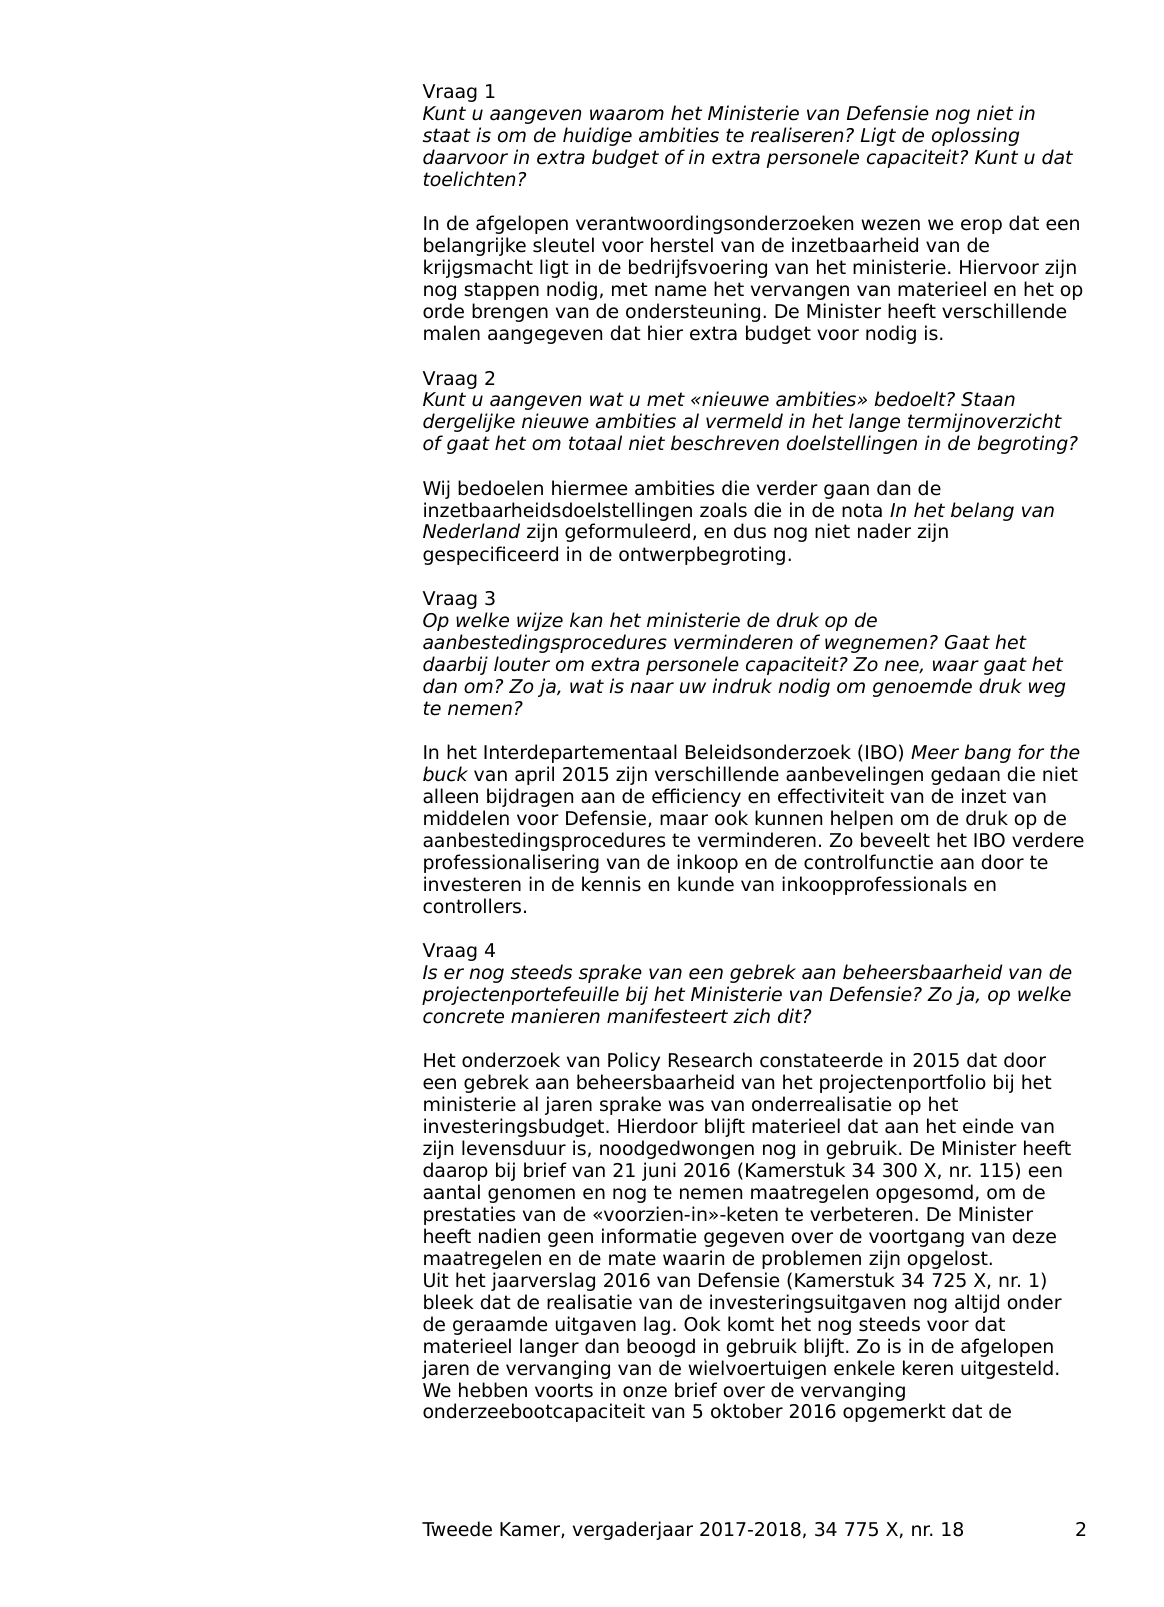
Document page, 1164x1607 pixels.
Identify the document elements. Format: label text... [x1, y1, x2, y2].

text Is er nog steeds sprake van een gebrek aan beheersbaarheid van de projectenportefeuille bij het Ministerie van Defensie? Zo ja, op welke concrete manieren manifesteert zich dit? [422, 962, 1087, 1028]
text Vraag 4 [422, 940, 1087, 962]
text In het Interdepartementaal Beleidsonderzoek (IBO) Meer bang for the buck van april 2015 zijn verschillende aanbevelingen gedaan die niet alleen bijdragen aan de efficiency en effectiviteit van de inzet van middelen voor Defensie, maar ook kunnen helpen om de druk op de aanbestedingsprocedures te verminderen. Zo beveelt het IBO verdere professionalisering van de inkoop en de controlfunctie aan door te investeren in de kennis en kunde van inkoopprofessionals en controllers. [422, 742, 1087, 917]
text Vraag 2 [422, 367, 1087, 389]
text Uit het jaarverslag 2016 van Defensie (Kamerstuk 34 725 X, nr. 1) bleek dat de realisatie van de investeringsuitgaven nog altijd onder de geraamde uitgaven lag. Ook komt het nog steeds voor dat materieel langer dan beoogd in gebruik blijft. Zo is in de afgelopen jaren de vervanging van de wielvoertuigen enkele keren uitgesteld. We hebben voorts in onze brief over de vervanging onderzeebootcapaciteit van 5 oktober 2016 opgemerkt dat de [422, 1269, 1087, 1423]
text Op welke wijze kan het ministerie de druk op de aanbestedingsprocedures verminderen of wegnemen? Gaat het daarbij louter om extra personele capaciteit? Zo nee, waar gaat het dan om? Zo ja, wat is naar uw indruk nodig om genoemde druk weg te nemen? [422, 609, 1087, 719]
text Vraag 3 [422, 588, 1087, 609]
text Kunt u aangeven wat u met «nieuwe ambities» bedoelt? Staan dergelijke nieuwe ambities al vermeld in het lange termijnoverzicht of gaat het om totaal niet beschreven doelstellingen in de begroting? [422, 389, 1087, 455]
text Vraag 1 [422, 81, 1087, 103]
text Wij bedoelen hiermee ambities die verder gaan dan de inzetbaarheidsdoelstellingen zoals die in de nota In het belang van Nederland zijn geformuleerd, en dus nog niet nader zijn gespecificeerd in de ontwerpbegroting. [422, 477, 1087, 565]
text Het onderzoek van Policy Research constateerde in 2015 dat door een gebrek aan beheersbaarheid van het projectenportfolio bij het ministerie al jaren sprake was van onderrealisatie op het investeringsbudget. Hierdoor blijft materieel dat aan het einde van zijn levensduur is, noodgedwongen nog in gebruik. De Minister heeft daarop bij brief van 21 juni 2016 (Kamerstuk 34 300 X, nr. 115) een aantal genomen en nog te nemen maatregelen opgesomd, om de prestaties van de «voorzien-in»-keten te verbeteren. De Minister heeft nadien geen informatie gegeven over de voortgang van deze maatregelen en de mate waarin de problemen zijn opgelost. [422, 1050, 1087, 1269]
text Kunt u aangeven waarom het Ministerie van Defensie nog niet in staat is om de huidige ambities te realiseren? Ligt de oplossing daarvoor in extra budget of in extra personele capaciteit? Kunt u dat toelichten? [422, 103, 1087, 191]
text In de afgelopen verantwoordingsonderzoeken wezen we erop dat een belangrijke sleutel voor herstel van de inzetbaarheid van de krijgsmacht ligt in de bedrijfsvoering van het ministerie. Hiervoor zijn nog stappen nodig, met name het vervangen van materieel en het op orde brengen van de ondersteuning. De Minister heeft verschillende malen aangegeven dat hier extra budget voor nodig is. [422, 213, 1087, 345]
